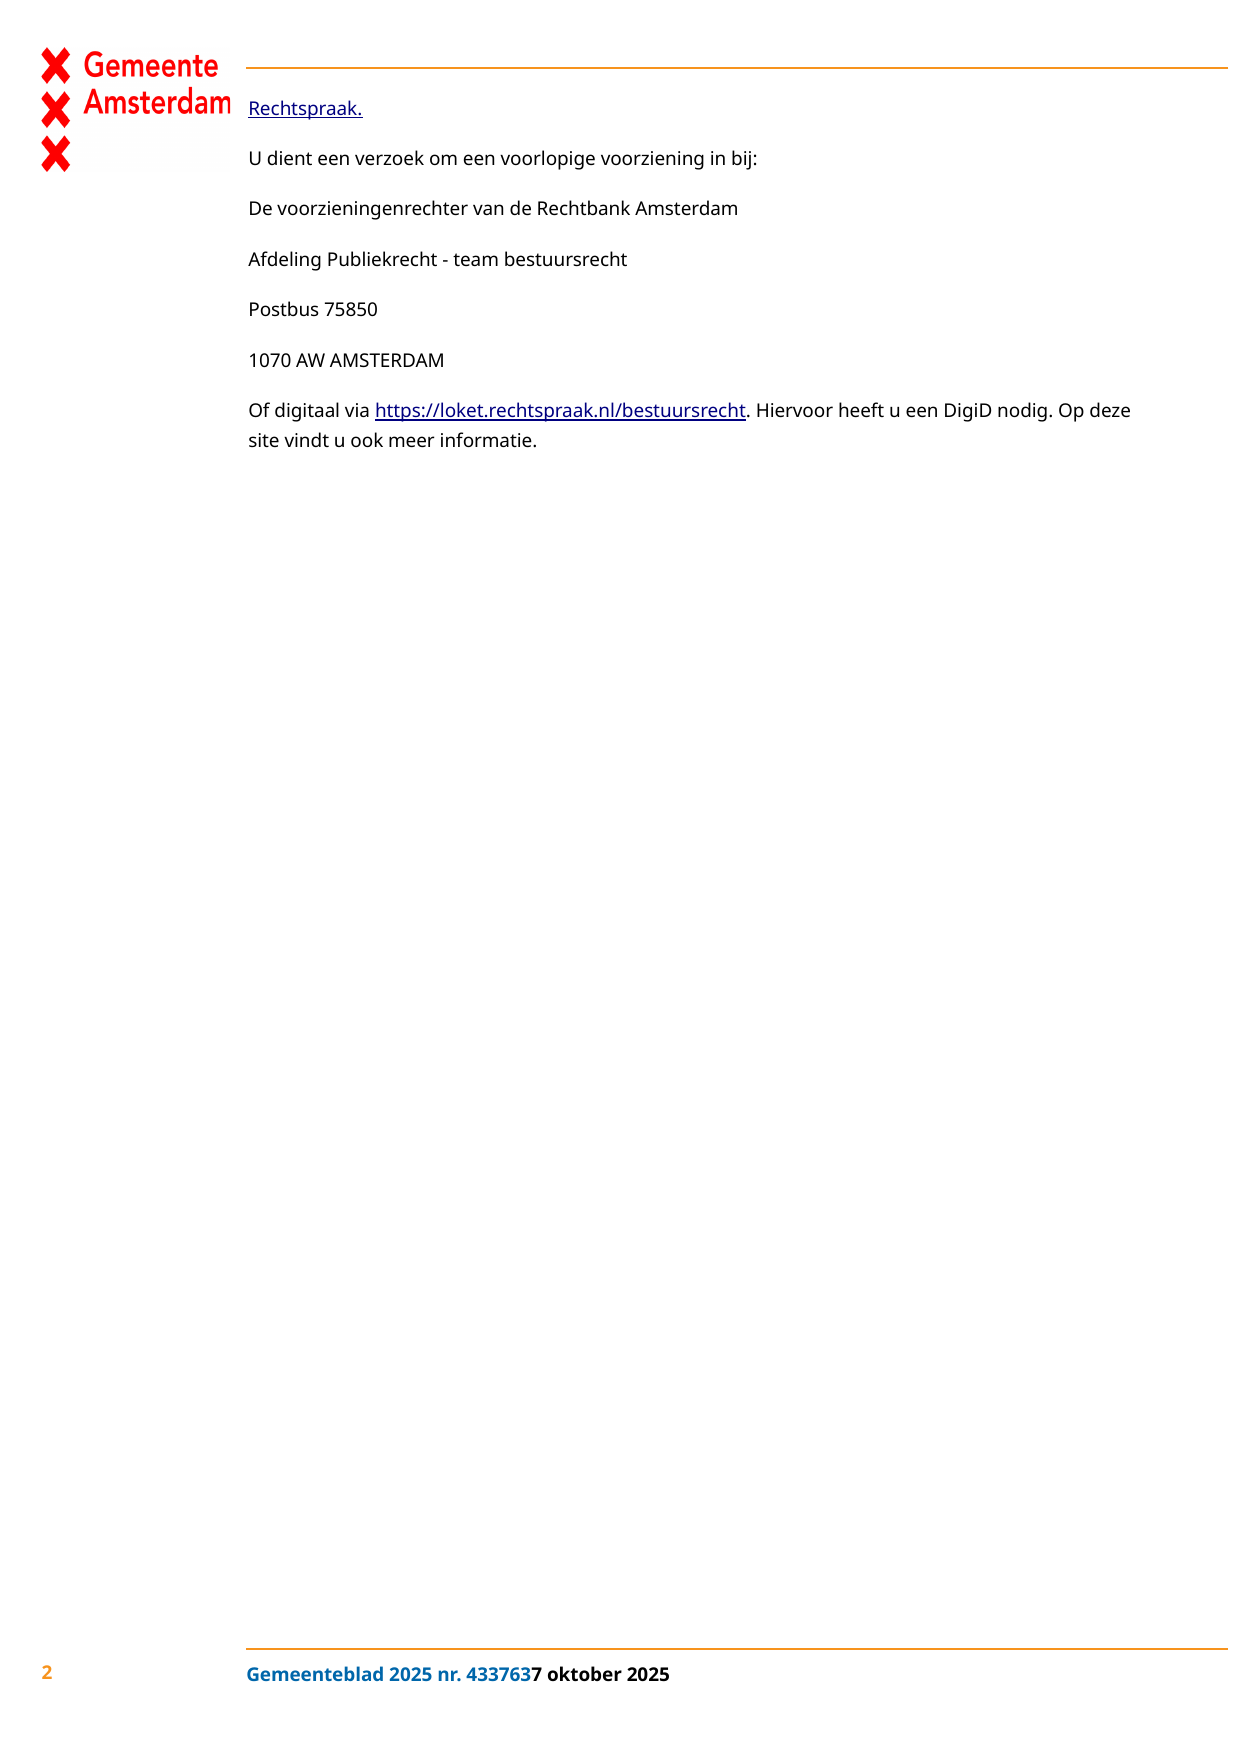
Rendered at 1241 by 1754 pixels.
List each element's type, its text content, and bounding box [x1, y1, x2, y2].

text U dient een verzoek om een voorlopige voorziening in bij: [248, 145, 1152, 171]
text Postbus 75850 [248, 296, 1152, 322]
text Rechtspraak. [248, 95, 1152, 121]
text De voorzieningenrechter van de Rechtbank Amsterdam [248, 196, 1152, 221]
text 1070 AW AMSTERDAM [248, 347, 1152, 373]
picture [41, 47, 231, 172]
text Afdeling Publiekrecht - team bestuursrecht [248, 246, 1152, 272]
text Of digitaal via https://loket.rechtspraak.nl/bestuursrecht. Hiervoor heeft u een DigiD nodig. Op deze site vindt u ook meer informatie. [248, 397, 1152, 453]
